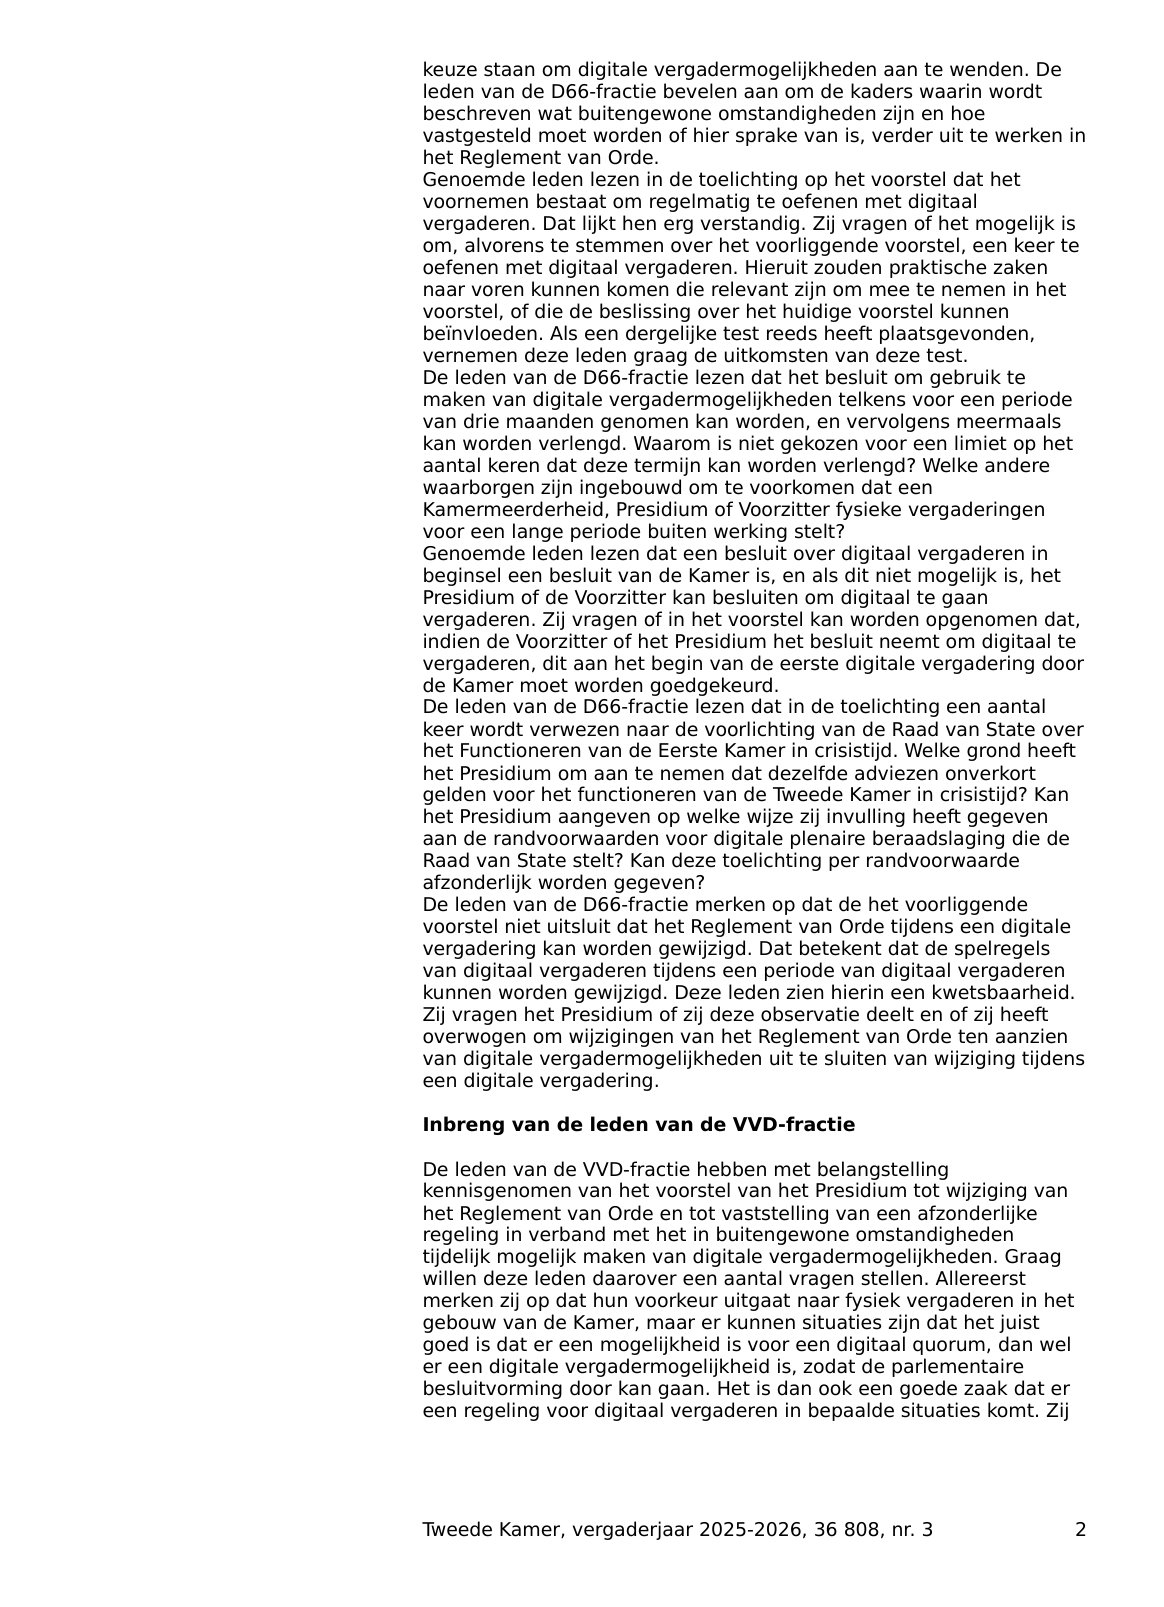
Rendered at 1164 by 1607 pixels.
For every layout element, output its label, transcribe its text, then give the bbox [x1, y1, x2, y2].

text De leden van de VVD-fractie hebben met belangstelling kennisgenomen van het voorstel van het Presidium tot wijziging van het Reglement van Orde en tot vaststelling van een afzonderlijke regeling in verband met het in buitengewone omstandigheden tijdelijk mogelijk maken van digitale vergadermogelijkheden. Graag willen deze leden daarover een aantal vragen stellen. Allereerst merken zij op dat hun voorkeur uitgaat naar fysiek vergaderen in het gebouw van de Kamer, maar er kunnen situaties zijn dat het juist goed is dat er een mogelijkheid is voor een digitaal quorum, dan wel er een digitale vergadermogelijkheid is, zodat de parlementaire besluitvorming door kan gaan. Het is dan ook een goede zaak dat er een regeling voor digitaal vergaderen in bepaalde situaties komt. Zij [422, 1158, 1087, 1422]
text keuze staan om digitale vergadermogelijkheden aan te wenden. De leden van de D66-fractie bevelen aan om de kaders waarin wordt beschreven wat buitengewone omstandigheden zijn en hoe vastgesteld moet worden of hier sprake van is, verder uit te werken in het Reglement van Orde. [422, 59, 1087, 169]
text Genoemde leden lezen dat een besluit over digitaal vergaderen in beginsel een besluit van de Kamer is, en als dit niet mogelijk is, het Presidium of de Voorzitter kan besluiten om digitaal te gaan vergaderen. Zij vragen of in het voorstel kan worden opgenomen dat, indien de Voorzitter of het Presidium het besluit neemt om digitaal te vergaderen, dit aan het begin van de eerste digitale vergadering door de Kamer moet worden goedgekeurd. [422, 543, 1087, 696]
text De leden van de D66-fractie merken op dat de het voorliggende voorstel niet uitsluit dat het Reglement van Orde tijdens een digitale vergadering kan worden gewijzigd. Dat betekent dat de spelregels van digitaal vergaderen tijdens een periode van digitaal vergaderen kunnen worden gewijzigd. Deze leden zien hierin een kwetsbaarheid. Zij vragen het Presidium of zij deze observatie deelt en of zij heeft overwogen om wijzigingen van het Reglement van Orde ten aanzien van digitale vergadermogelijkheden uit te sluiten van wijziging tijdens een digitale vergadering. [422, 894, 1087, 1092]
subtitle Inbreng van de leden van de VVD-fractie [422, 1114, 1087, 1136]
text De leden van de D66-fractie lezen dat het besluit om gebruik te maken van digitale vergadermogelijkheden telkens voor een periode van drie maanden genomen kan worden, en vervolgens meermaals kan worden verlengd. Waarom is niet gekozen voor een limiet op het aantal keren dat deze termijn kan worden verlengd? Welke andere waarborgen zijn ingebouwd om te voorkomen dat een Kamermeerderheid, Presidium of Voorzitter fysieke vergaderingen voor een lange periode buiten werking stelt? [422, 367, 1087, 543]
text De leden van de D66-fractie lezen dat in de toelichting een aantal keer wordt verwezen naar de voorlichting van de Raad van State over het Functioneren van de Eerste Kamer in crisistijd. Welke grond heeft het Presidium om aan te nemen dat dezelfde adviezen onverkort gelden voor het functioneren van de Tweede Kamer in crisistijd? Kan het Presidium aangeven op welke wijze zij invulling heeft gegeven aan de randvoorwaarden voor digitale plenaire beraadslaging die de Raad van State stelt? Kan deze toelichting per randvoorwaarde afzonderlijk worden gegeven? [422, 696, 1087, 894]
text Genoemde leden lezen in de toelichting op het voorstel dat het voornemen bestaat om regelmatig te oefenen met digitaal vergaderen. Dat lijkt hen erg verstandig. Zij vragen of het mogelijk is om, alvorens te stemmen over het voorliggende voorstel, een keer te oefenen met digitaal vergaderen. Hieruit zouden praktische zaken naar voren kunnen komen die relevant zijn om mee te nemen in het voorstel, of die de beslissing over het huidige voorstel kunnen beïnvloeden. Als een dergelijke test reeds heeft plaatsgevonden, vernemen deze leden graag de uitkomsten van deze test. [422, 169, 1087, 367]
